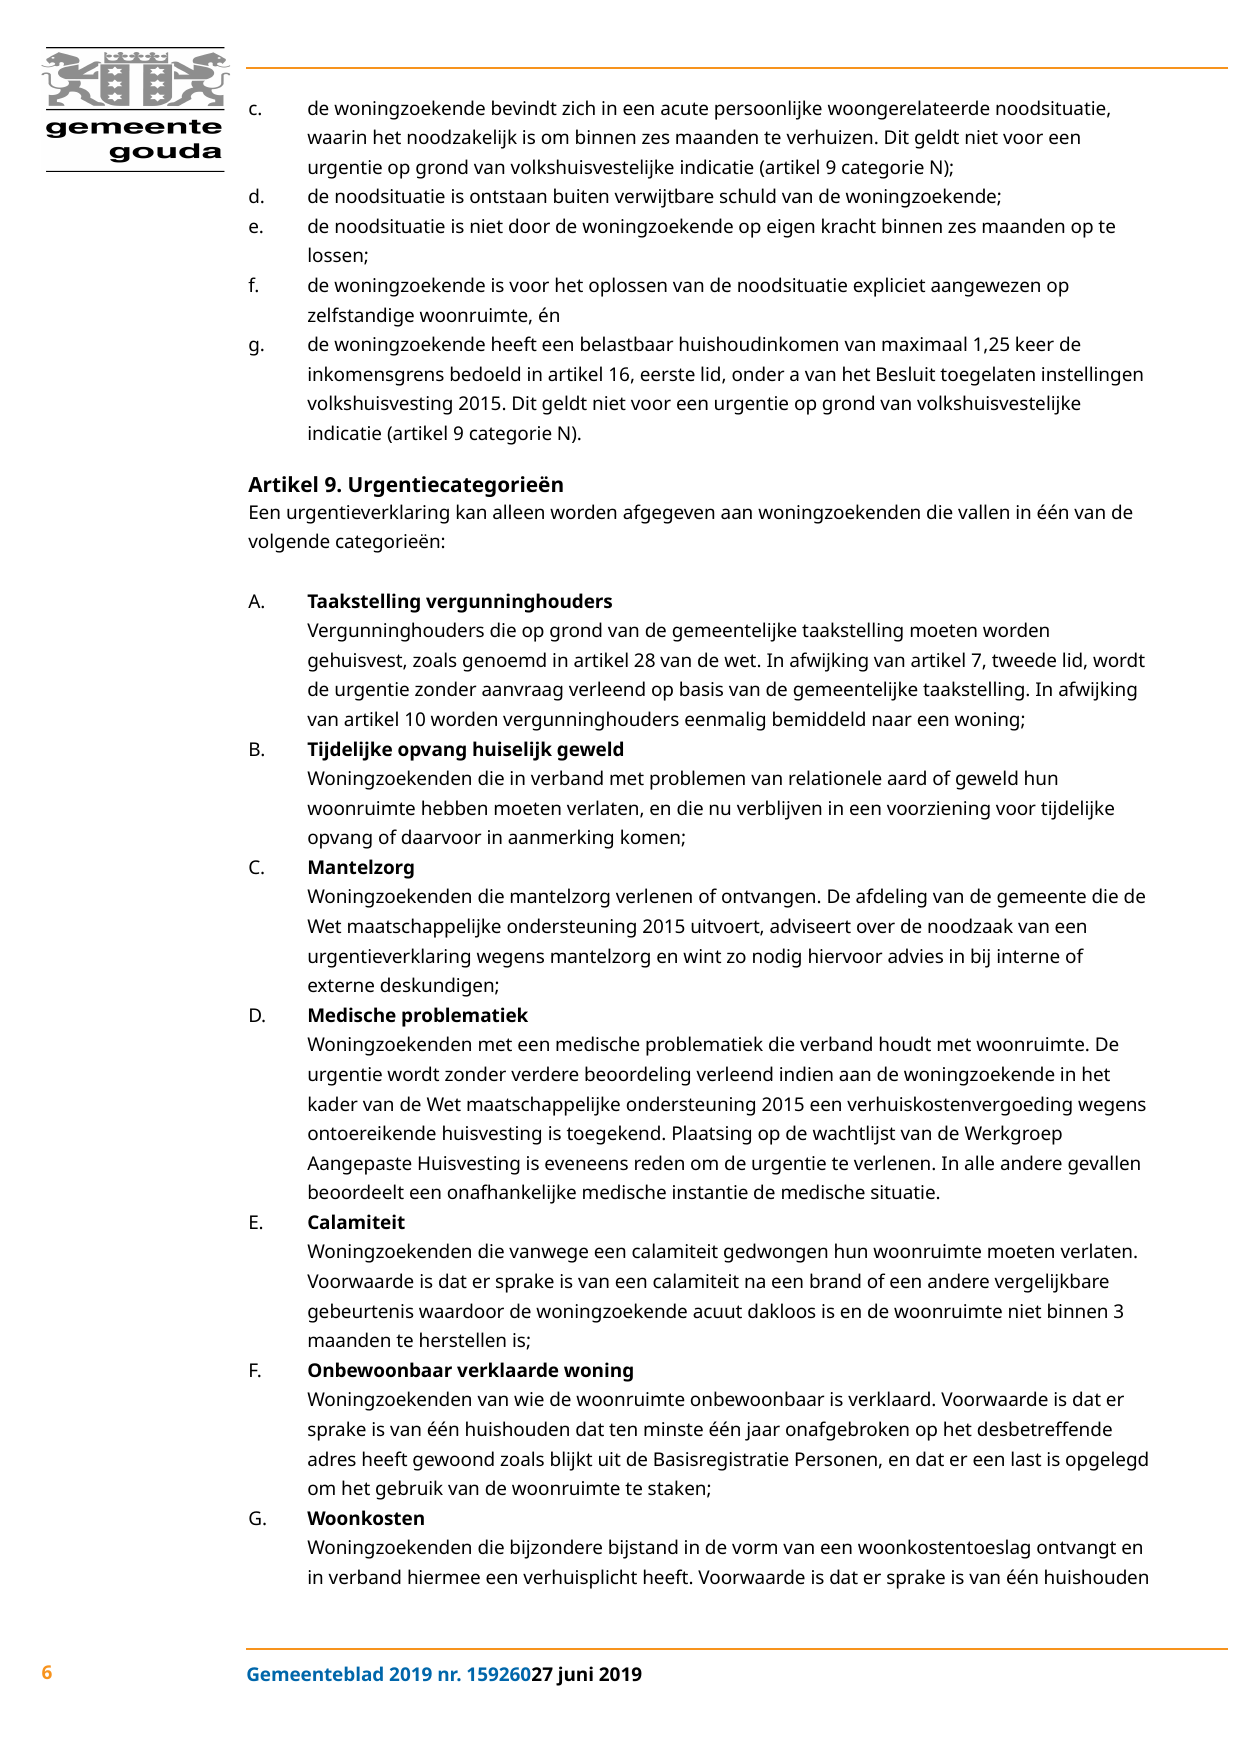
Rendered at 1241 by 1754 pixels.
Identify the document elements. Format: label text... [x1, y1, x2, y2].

picture [41, 47, 231, 172]
list Mantelzorg [248, 854, 1152, 880]
list Woningzoekenden die mantelzorg verlenen of ontvangen. De afdeling van de gemeente die de Wet maatschappelijke ondersteuning 2015 uitvoert, adviseert over de noodzaak van een urgentieverklaring wegens mantelzorg en wint zo nodig hiervoor advies in bij interne of externe deskundigen; [248, 884, 1152, 998]
list Woningzoekenden die vanwege een calamiteit gedwongen hun woonruimte moeten verlaten. Voorwaarde is dat er sprake is van een calamiteit na een brand of een andere vergelijkbare gebeurtenis waardoor de woningzoekende acuut dakloos is en de woonruimte niet binnen 3 maanden te herstellen is; [248, 1239, 1152, 1353]
list Woningzoekenden die in verband met problemen van relationele aard of geweld hun woonruimte hebben moeten verlaten, en die nu verblijven in een voorziening voor tijdelijke opvang of daarvoor in aanmerking komen; [248, 765, 1152, 850]
text Artikel 9. Urgentiecategorieën [248, 471, 1152, 499]
list de woningzoekende bevindt zich in een acute persoonlijke woongerelateerde noodsituatie, waarin het noodzakelijk is om binnen zes maanden te verhuizen. Dit geldt niet voor een urgentie op grond van volkshuisvestelijke indicatie (artikel 9 categorie N); [248, 95, 1152, 180]
list Calamiteit [248, 1209, 1152, 1235]
list Tijdelijke opvang huiselijk geweld [248, 736, 1152, 761]
list Woningzoekenden met een medische problematiek die verband houdt met woonruimte. De urgentie wordt zonder verdere beoordeling verleend indien aan de woningzoekende in het kader van de Wet maatschappelijke ondersteuning 2015 een verhuiskostenvergoeding wegens ontoereikende huisvesting is toegekend. Plaatsing op de wachtlijst van de Werkgroep Aangepaste Huisvesting is eveneens reden om de urgentie te verlenen. In alle andere gevallen beoordeelt een onafhankelijke medische instantie de medische situatie. [248, 1032, 1152, 1205]
list Vergunninghouders die op grond van de gemeentelijke taakstelling moeten worden gehuisvest, zoals genoemd in artikel 28 van de wet. In afwijking van artikel 7, tweede lid, wordt de urgentie zonder aanvraag verleend op basis van de gemeentelijke taakstelling. In afwijking van artikel 10 worden vergunninghouders eenmalig bemiddeld naar een woning; [248, 617, 1152, 732]
list de noodsituatie is ontstaan buiten verwijtbare schuld van de woningzoekende; [248, 183, 1152, 209]
list de noodsituatie is niet door de woningzoekende op eigen kracht binnen zes maanden op te lossen; [248, 213, 1152, 268]
list Medische problematiek [248, 1002, 1152, 1028]
text Een urgentieverklaring kan alleen worden afgegeven aan woningzoekenden die vallen in één van de volgende categorieën: [248, 499, 1152, 554]
list Woningzoekenden van wie de woonruimte onbewoonbaar is verklaard. Voorwaarde is dat er sprake is van één huishouden dat ten minste één jaar onafgebroken op het desbetreffende adres heeft gewoond zoals blijkt uit de Basisregistratie Personen, en dat er een last is opgelegd om het gebruik van de woonruimte te staken; [248, 1387, 1152, 1501]
list de woningzoekende is voor het oplossen van de noodsituatie expliciet aangewezen op zelfstandige woonruimte, én [248, 272, 1152, 328]
list Taakstelling vergunninghouders [248, 588, 1152, 613]
list de woningzoekende heeft een belastbaar huishoudinkomen van maximaal 1,25 keer de inkomensgrens bedoeld in artikel 16, eerste lid, onder a van het Besluit toegelaten instellingen volkshuisvesting 2015. Dit geldt niet voor een urgentie op grond van volkshuisvestelijke indicatie (artikel 9 categorie N). [248, 331, 1152, 446]
list Onbewoonbaar verklaarde woning [248, 1357, 1152, 1383]
list Woonkosten [248, 1505, 1152, 1531]
list Woningzoekenden die bijzondere bijstand in de vorm van een woonkostentoeslag ontvangt en in verband hiermee een verhuisplicht heeft. Voorwaarde is dat er sprake is van één huishouden [248, 1534, 1152, 1590]
